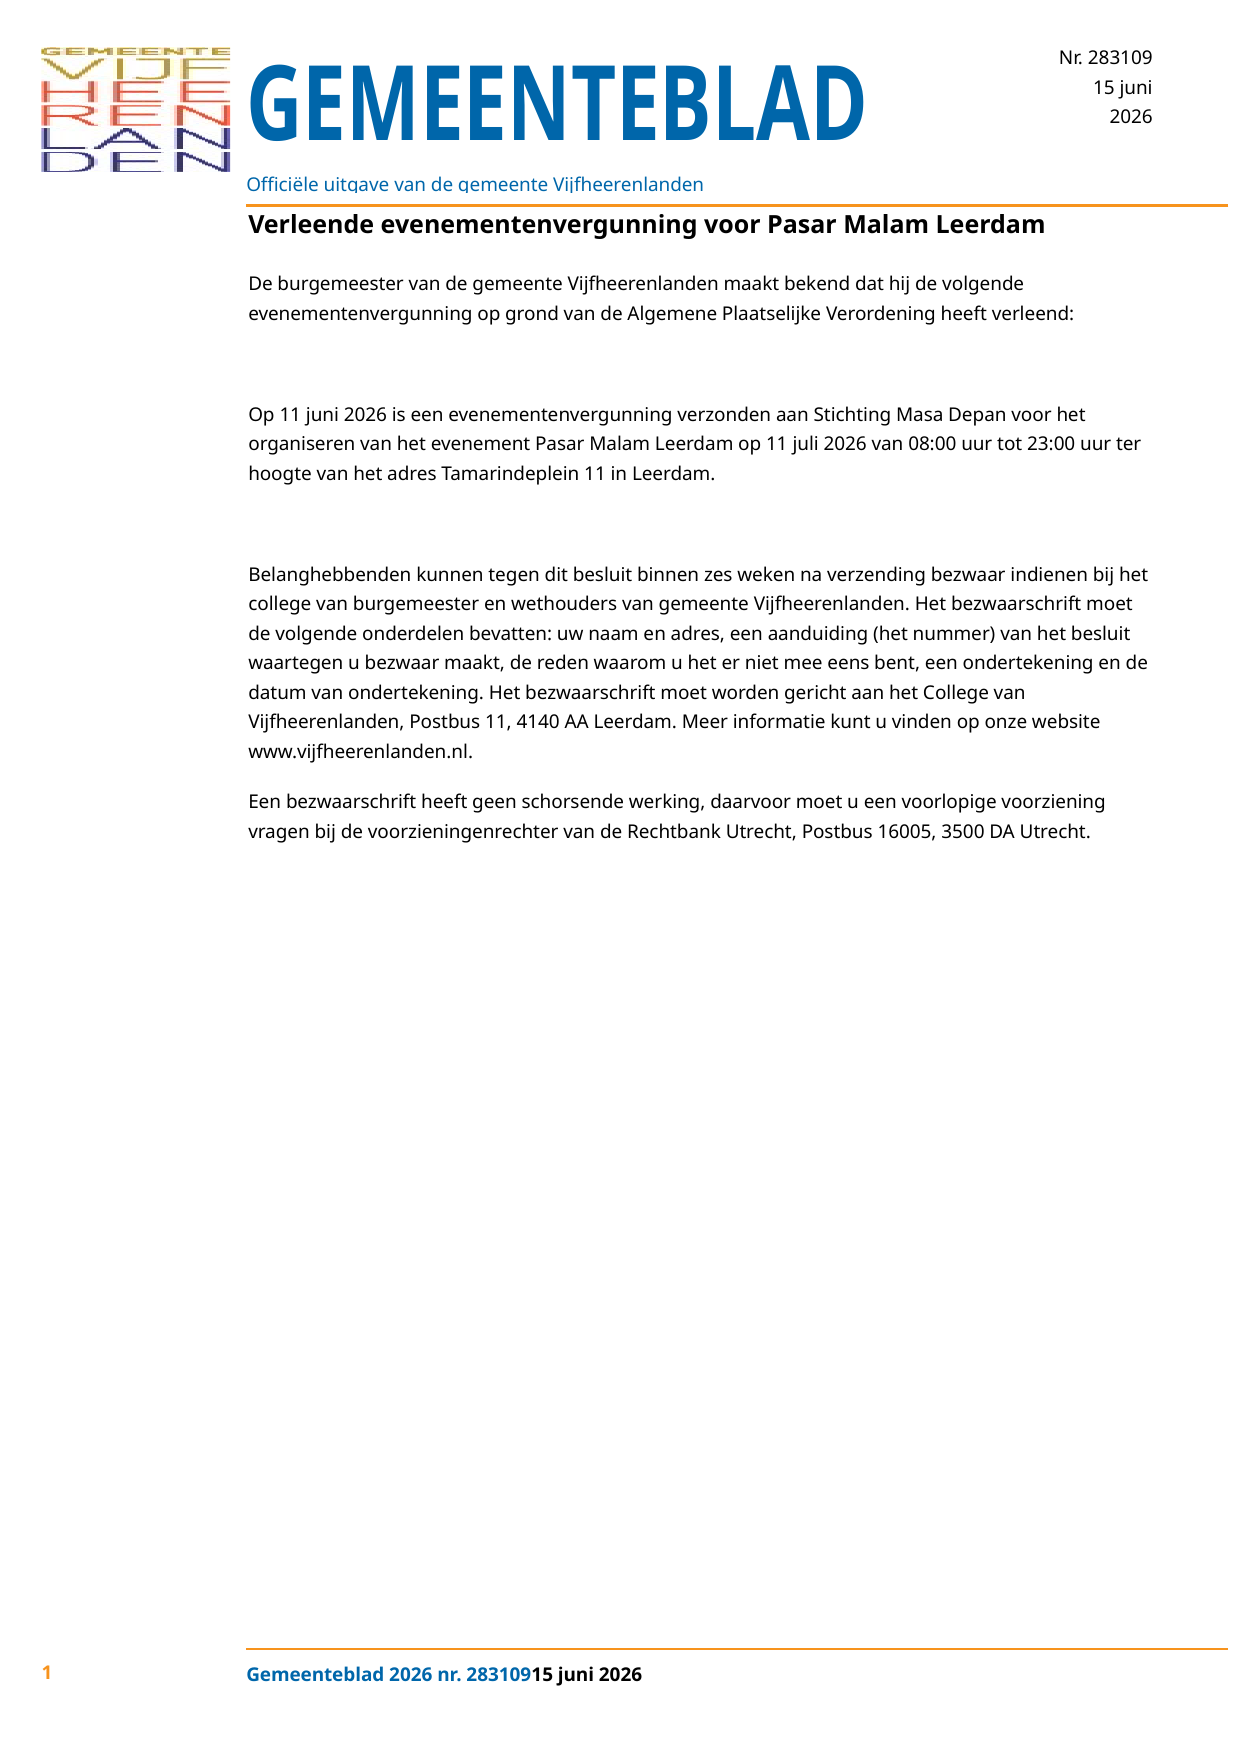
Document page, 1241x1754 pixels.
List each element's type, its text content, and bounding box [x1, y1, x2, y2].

text Een bezwaarschrift heeft geen schorsende werking, daarvoor moet u een voorlopige voorziening vragen bij de voorzieningenrechter van de Rechtbank Utrecht, Postbus 16005, 3500 DA Utrecht. [248, 789, 1152, 844]
text Belanghebbenden kunnen tegen dit besluit binnen zes weken na verzending bezwaar indienen bij het college van burgemeester en wethouders van gemeente Vijfheerenlanden. Het bezwaarschrift moet de volgende onderdelen bevatten: uw naam en adres, een aanduiding (het nummer) van het besluit waartegen u bezwaar maakt, de reden waarom u het er niet mee eens bent, een ondertekening en de datum van ondertekening. Het bezwaarschrift moet worden gericht aan het College van Vijfheerenlanden, Postbus 11, 4140 AA Leerdam. Meer informatie kunt u vinden op onze website www.vijfheerenlanden.nl. [248, 561, 1152, 764]
text Verleende evenementenvergunning voor Pasar Malam Leerdam [248, 207, 1152, 241]
picture [41, 47, 231, 172]
text De burgemeester van de gemeente Vijfheerenlanden maakt bekend dat hij de volgende evenementenvergunning op grond van de Algemene Plaatselijke Verordening heeft verleend: [248, 270, 1152, 326]
text Op 11 juni 2026 is een evenementenvergunning verzonden aan Stichting Masa Depan voor het organiseren van het evenement Pasar Malam Leerdam op 11 juli 2026 van 08:00 uur tot 23:00 uur ter hoogte van het adres Tamarindeplein 11 in Leerdam. [248, 401, 1152, 486]
